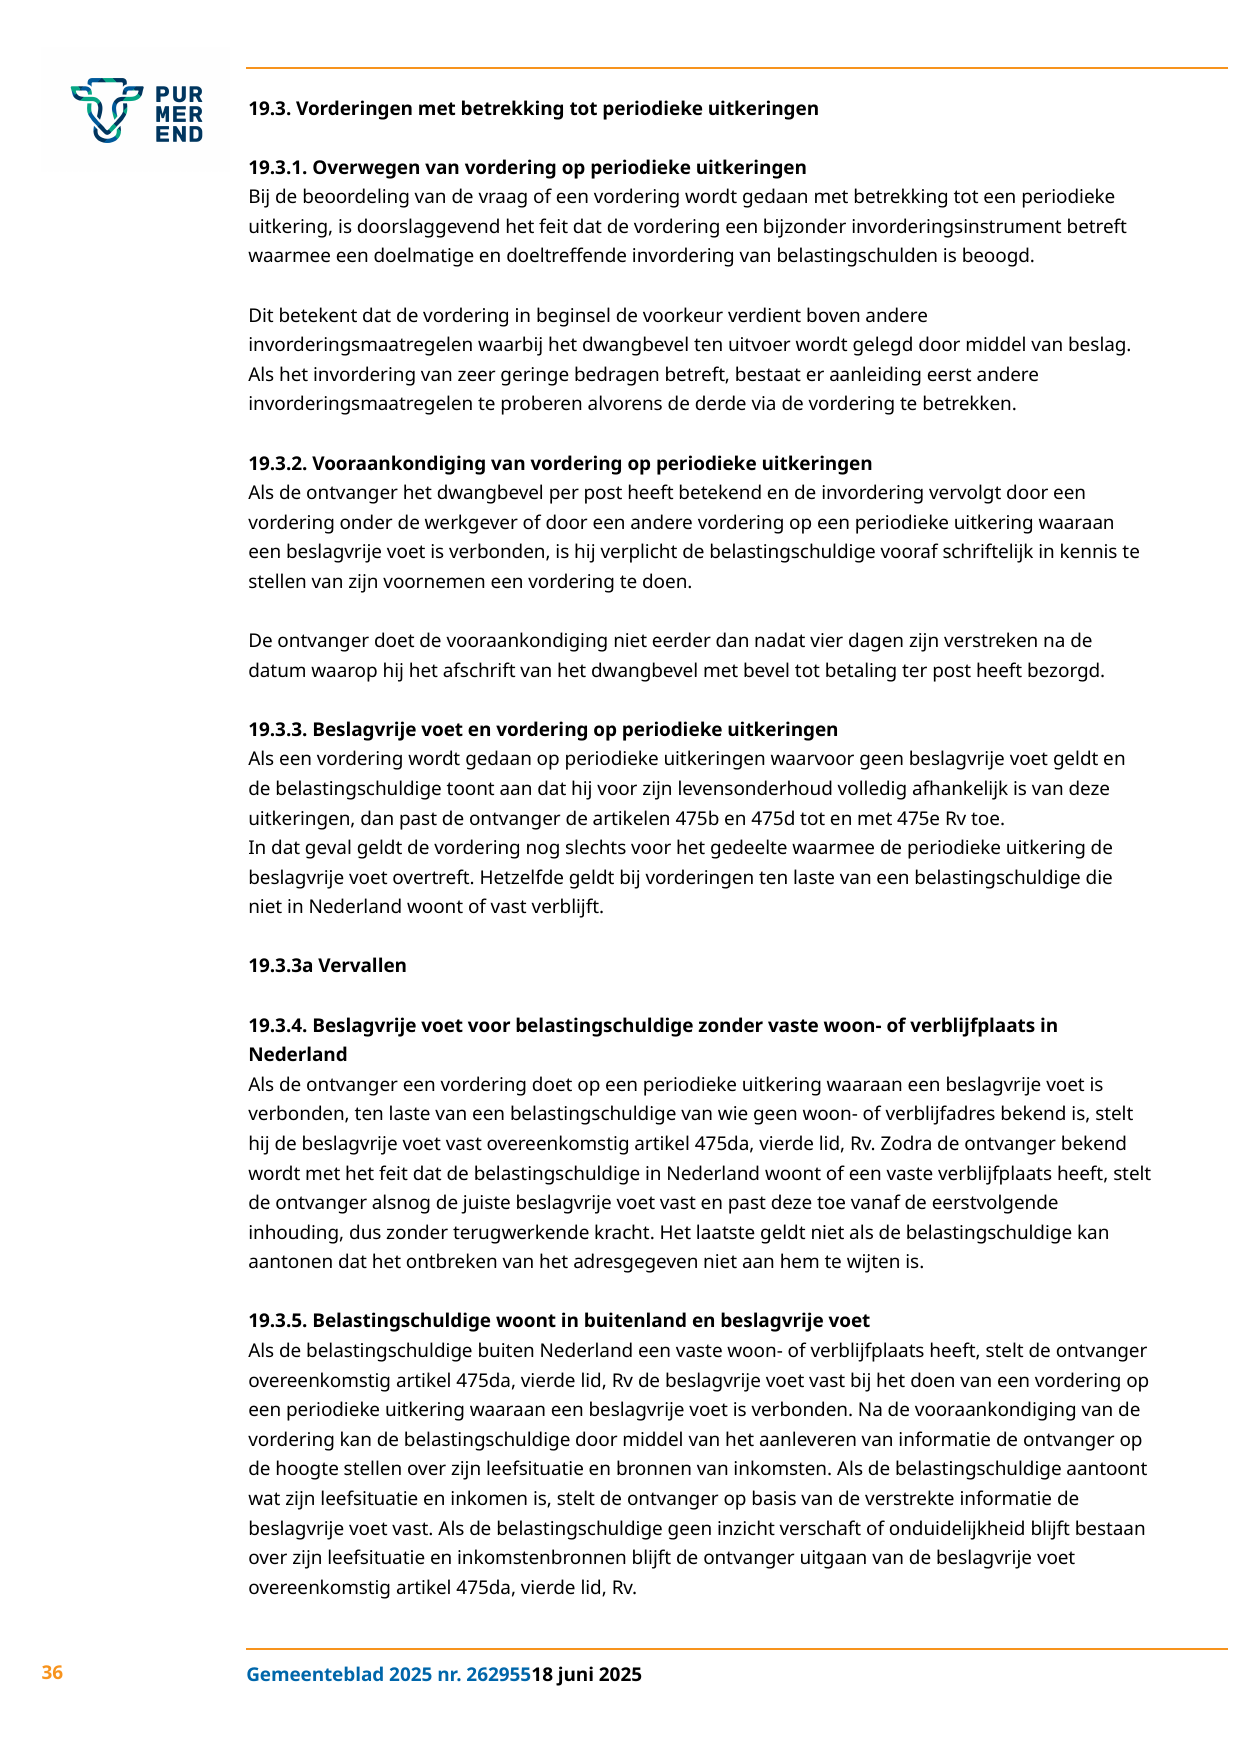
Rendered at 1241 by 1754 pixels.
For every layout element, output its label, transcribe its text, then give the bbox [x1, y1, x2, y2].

text 19.3.2. Vooraankondiging van vordering op periodieke uitkeringen [248, 450, 1152, 476]
text 19.3.5. Belastingschuldige woont in buitenland en beslagvrije voet [248, 1308, 1152, 1333]
text 19.3. Vorderingen met betrekking tot periodieke uitkeringen [248, 95, 1152, 121]
text Als de ontvanger het dwangbevel per post heeft betekend en de invordering vervolgt door een vordering onder de werkgever of door een andere vordering op een periodieke uitkering waaraan een beslagvrije voet is verbonden, is hij verplicht de belastingschuldige vooraf schriftelijk in kennis te stellen van zijn voornemen een vordering te doen. [248, 479, 1152, 594]
text 19.3.4. Beslagvrije voet voor belastingschuldige zonder vaste woon- of verblijfplaats in Nederland [248, 1012, 1152, 1067]
text Dit betekent dat de vordering in beginsel de voorkeur verdient boven andere invorderingsmaatregelen waarbij het dwangbevel ten uitvoer wordt gelegd door middel van beslag. Als het invordering van zeer geringe bedragen betreft, bestaat er aanleiding eerst andere invorderingsmaatregelen te proberen alvorens de derde via de vordering te betrekken. [248, 302, 1152, 416]
text Bij de beoordeling van de vraag of een vordering wordt gedaan met betrekking tot een periodieke uitkering, is doorslaggevend het feit dat de vordering een bijzonder invorderingsinstrument betreft waarmee een doelmatige en doeltreffende invordering van belastingschulden is beoogd. [248, 183, 1152, 268]
text 19.3.1. Overwegen van vordering op periodieke uitkeringen [248, 154, 1152, 180]
text 19.3.3a Vervallen [248, 953, 1152, 978]
picture [41, 47, 231, 172]
text Als de ontvanger een vordering doet op een periodieke uitkering waaraan een beslagvrije voet is verbonden, ten laste van een belastingschuldige van wie geen woon- of verblijfadres bekend is, stelt hij de beslagvrije voet vast overeenkomstig artikel 475da, vierde lid, Rv. Zodra de ontvanger bekend wordt met het feit dat de belastingschuldige in Nederland woont of een vaste verblijfplaats heeft, stelt de ontvanger alsnog de juiste beslagvrije voet vast en past deze toe vanaf de eerstvolgende inhouding, dus zonder terugwerkende kracht. Het laatste geldt niet als de belastingschuldige kan aantonen dat het ontbreken van het adresgegeven niet aan hem te wijten is. [248, 1071, 1152, 1274]
text Als de belastingschuldige buiten Nederland een vaste woon- of verblijfplaats heeft, stelt de ontvanger overeenkomstig artikel 475da, vierde lid, Rv de beslagvrije voet vast bij het doen van een vordering op een periodieke uitkering waaraan een beslagvrije voet is verbonden. Na de vooraankondiging van de vordering kan de belastingschuldige door middel van het aanleveren van informatie de ontvanger op de hoogte stellen over zijn leefsituatie en bronnen van inkomsten. Als de belastingschuldige aantoont wat zijn leefsituatie en inkomen is, stelt de ontvanger op basis van de verstrekte informatie de beslagvrije voet vast. Als de belastingschuldige geen inzicht verschaft of onduidelijkheid blijft bestaan over zijn leefsituatie en inkomstenbronnen blijft de ontvanger uitgaan van de beslagvrije voet overeenkomstig artikel 475da, vierde lid, Rv. [248, 1337, 1152, 1600]
text In dat geval geldt de vordering nog slechts voor het gedeelte waarmee de periodieke uitkering de beslagvrije voet overtreft. Hetzelfde geldt bij vorderingen ten laste van een belastingschuldige die niet in Nederland woont of vast verblijft. [248, 834, 1152, 919]
text 19.3.3. Beslagvrije voet en vordering op periodieke uitkeringen [248, 716, 1152, 742]
text De ontvanger doet de vooraankondiging niet eerder dan nadat vier dagen zijn verstreken na de datum waarop hij het afschrift van het dwangbevel met bevel tot betaling ter post heeft bezorgd. [248, 627, 1152, 683]
text Als een vordering wordt gedaan op periodieke uitkeringen waarvoor geen beslagvrije voet geldt en de belastingschuldige toont aan dat hij voor zijn levensonderhoud volledig afhankelijk is van deze uitkeringen, dan past de ontvanger de artikelen 475b en 475d tot en met 475e Rv toe. [248, 746, 1152, 831]
